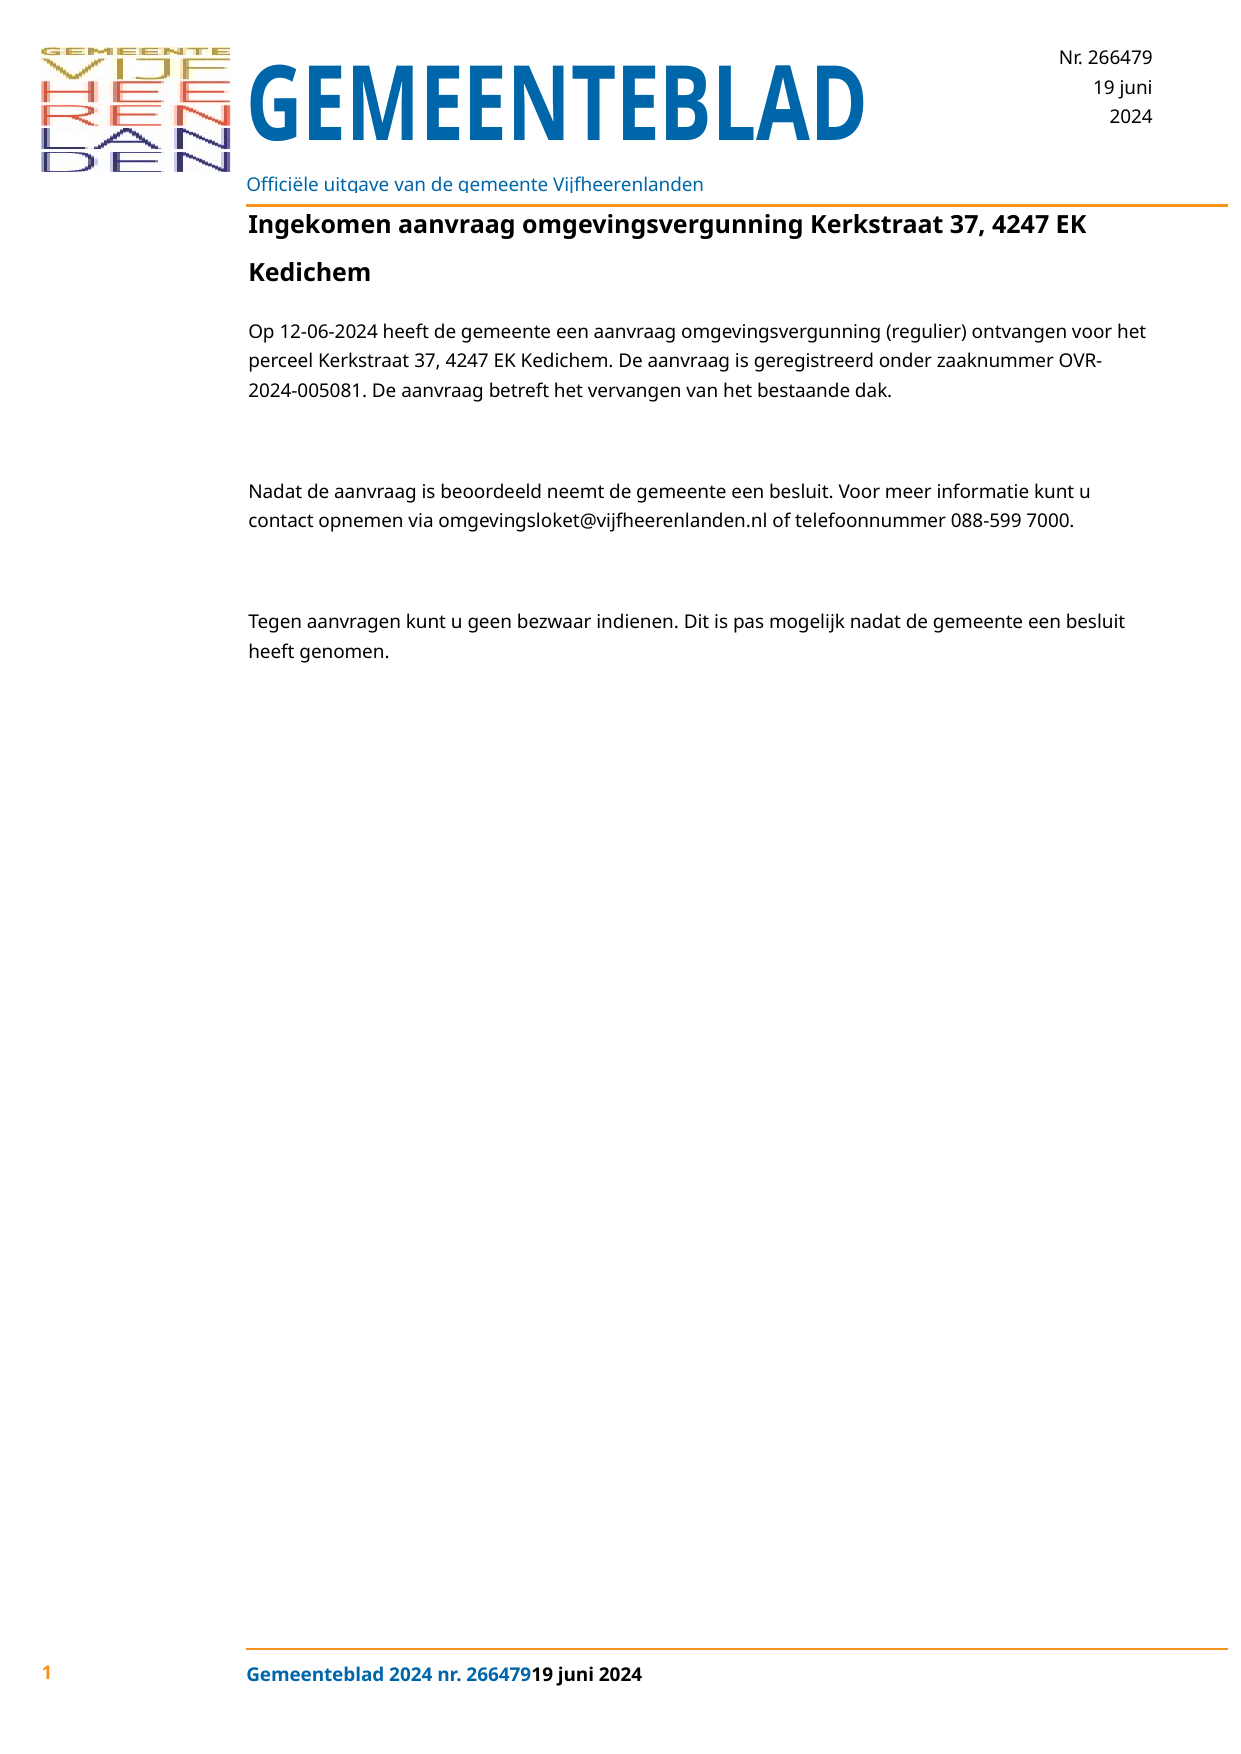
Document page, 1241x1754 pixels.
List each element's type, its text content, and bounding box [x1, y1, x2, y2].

text Ingekomen aanvraag omgevingsvergunning Kerkstraat 37, 4247 EK Kedichem [248, 207, 1152, 288]
text Tegen aanvragen kunt u geen bezwaar indienen. Dit is pas mogelijk nadat de gemeente een besluit heeft genomen. [248, 608, 1152, 664]
text Op 12-06-2024 heeft de gemeente een aanvraag omgevingsvergunning (regulier) ontvangen voor het perceel Kerkstraat 37, 4247 EK Kedichem. De aanvraag is geregistreerd onder zaaknummer OVR-2024-005081. De aanvraag betreft het vervangen van het bestaande dak. [248, 318, 1152, 403]
text Nadat de aanvraag is beoordeeld neemt de gemeente een besluit. Voor meer informatie kunt u contact opnemen via omgevingsloket@vijfheerenlanden.nl of telefoonnummer 088-599 7000. [248, 478, 1152, 533]
picture [41, 47, 231, 172]
